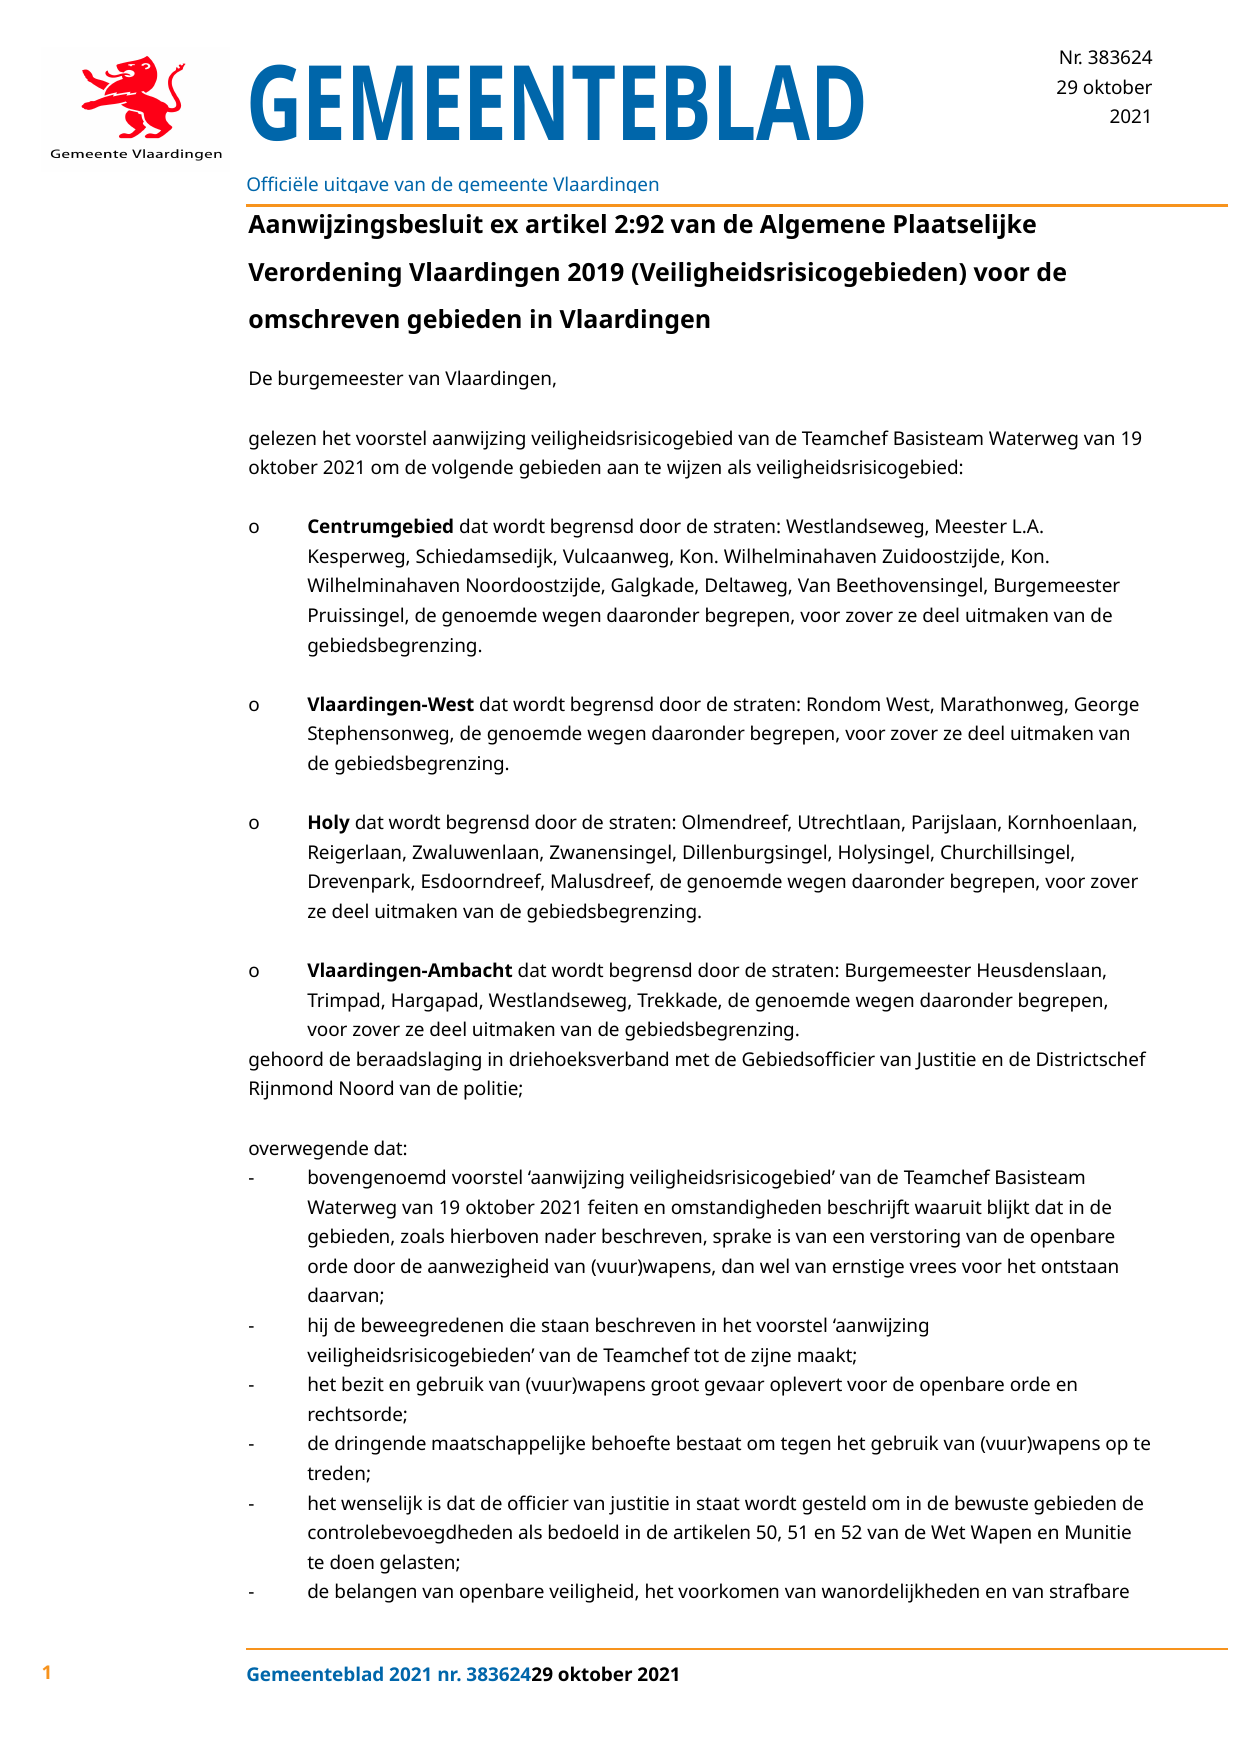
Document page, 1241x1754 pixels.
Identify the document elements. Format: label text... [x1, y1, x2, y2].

list het bezit en gebruik van (vuur)wapens groot gevaar oplevert voor de openbare orde en rechtsorde; [248, 1371, 1152, 1427]
list het wenselijk is dat de officier van justitie in staat wordt gesteld om in de bewuste gebieden de controlebevoegdheden als bedoeld in de artikelen 50, 51 en 52 van de Wet Wapen en Munitie te doen gelasten; [248, 1490, 1152, 1574]
list Vlaardingen-Ambacht dat wordt begrensd door de straten: Burgemeester Heusdenslaan, Trimpad, Hargapad, Westlandseweg, Trekkade, de genoemde wegen daaronder begrepen, voor zover ze deel uitmaken van de gebiedsbegrenzing. [248, 957, 1152, 1042]
list hij de beweegredenen die staan beschreven in het voorstel ‘aanwijzing veiligheidsrisicogebieden’ van de Teamchef tot de zijne maakt; [248, 1312, 1152, 1367]
text De burgemeester van Vlaardingen, [248, 366, 1152, 391]
list Vlaardingen-West dat wordt begrensd door de straten: Rondom West, Marathonweg, George Stephensonweg, de genoemde wegen daaronder begrepen, voor zover ze deel uitmaken van de gebiedsbegrenzing. [248, 691, 1152, 776]
text gehoord de beraadslaging in driehoeksverband met de Gebiedsofficier van Justitie en de Districtschef Rijnmond Noord van de politie; [248, 1046, 1152, 1101]
list Holy dat wordt begrensd door de straten: Olmendreef, Utrechtlaan, Parijslaan, Kornhoenlaan, Reigerlaan, Zwaluwenlaan, Zwanensingel, Dillenburgsingel, Holysingel, Churchillsingel, Drevenpark, Esdoorndreef, Malusdreef, de genoemde wegen daaronder begrepen, voor zover ze deel uitmaken van de gebiedsbegrenzing. [248, 809, 1152, 924]
list Centrumgebied dat wordt begrensd door de straten: Westlandseweg, Meester L.A. Kesperweg, Schiedamsedijk, Vulcaanweg, Kon. Wilhelminahaven Zuidoostzijde, Kon. Wilhelminahaven Noordoostzijde, Galgkade, Deltaweg, Van Beethovensingel, Burgemeester Pruissingel, de genoemde wegen daaronder begrepen, voor zover ze deel uitmaken van de gebiedsbegrenzing. [248, 513, 1152, 657]
text overwegende dat: [248, 1135, 1152, 1160]
list bovengenoemd voorstel ‘aanwijzing veiligheidsrisicogebied’ van de Teamchef Basisteam Waterweg van 19 oktober 2021 feiten en omstandigheden beschrijft waaruit blijkt dat in de gebieden, zoals hierboven nader beschreven, sprake is van een verstoring van de openbare orde door de aanwezigheid van (vuur)wapens, dan wel van ernstige vrees voor het ontstaan daarvan; [248, 1164, 1152, 1308]
text Aanwijzingsbesluit ex artikel 2:92 van de Algemene Plaatselijke Verordening Vlaardingen 2019 (Veiligheidsrisicogebieden) voor de omschreven gebieden in Vlaardingen [248, 207, 1152, 336]
list de dringende maatschappelijke behoefte bestaat om tegen het gebruik van (vuur)wapens op te treden; [248, 1431, 1152, 1486]
list de belangen van openbare veiligheid, het voorkomen van wanordelijkheden en van strafbare [248, 1578, 1152, 1604]
picture [41, 47, 231, 172]
text gelezen het voorstel aanwijzing veiligheidsrisicogebied van de Teamchef Basisteam Waterweg van 19 oktober 2021 om de volgende gebieden aan te wijzen als veiligheidsrisicogebied: [248, 425, 1152, 480]
